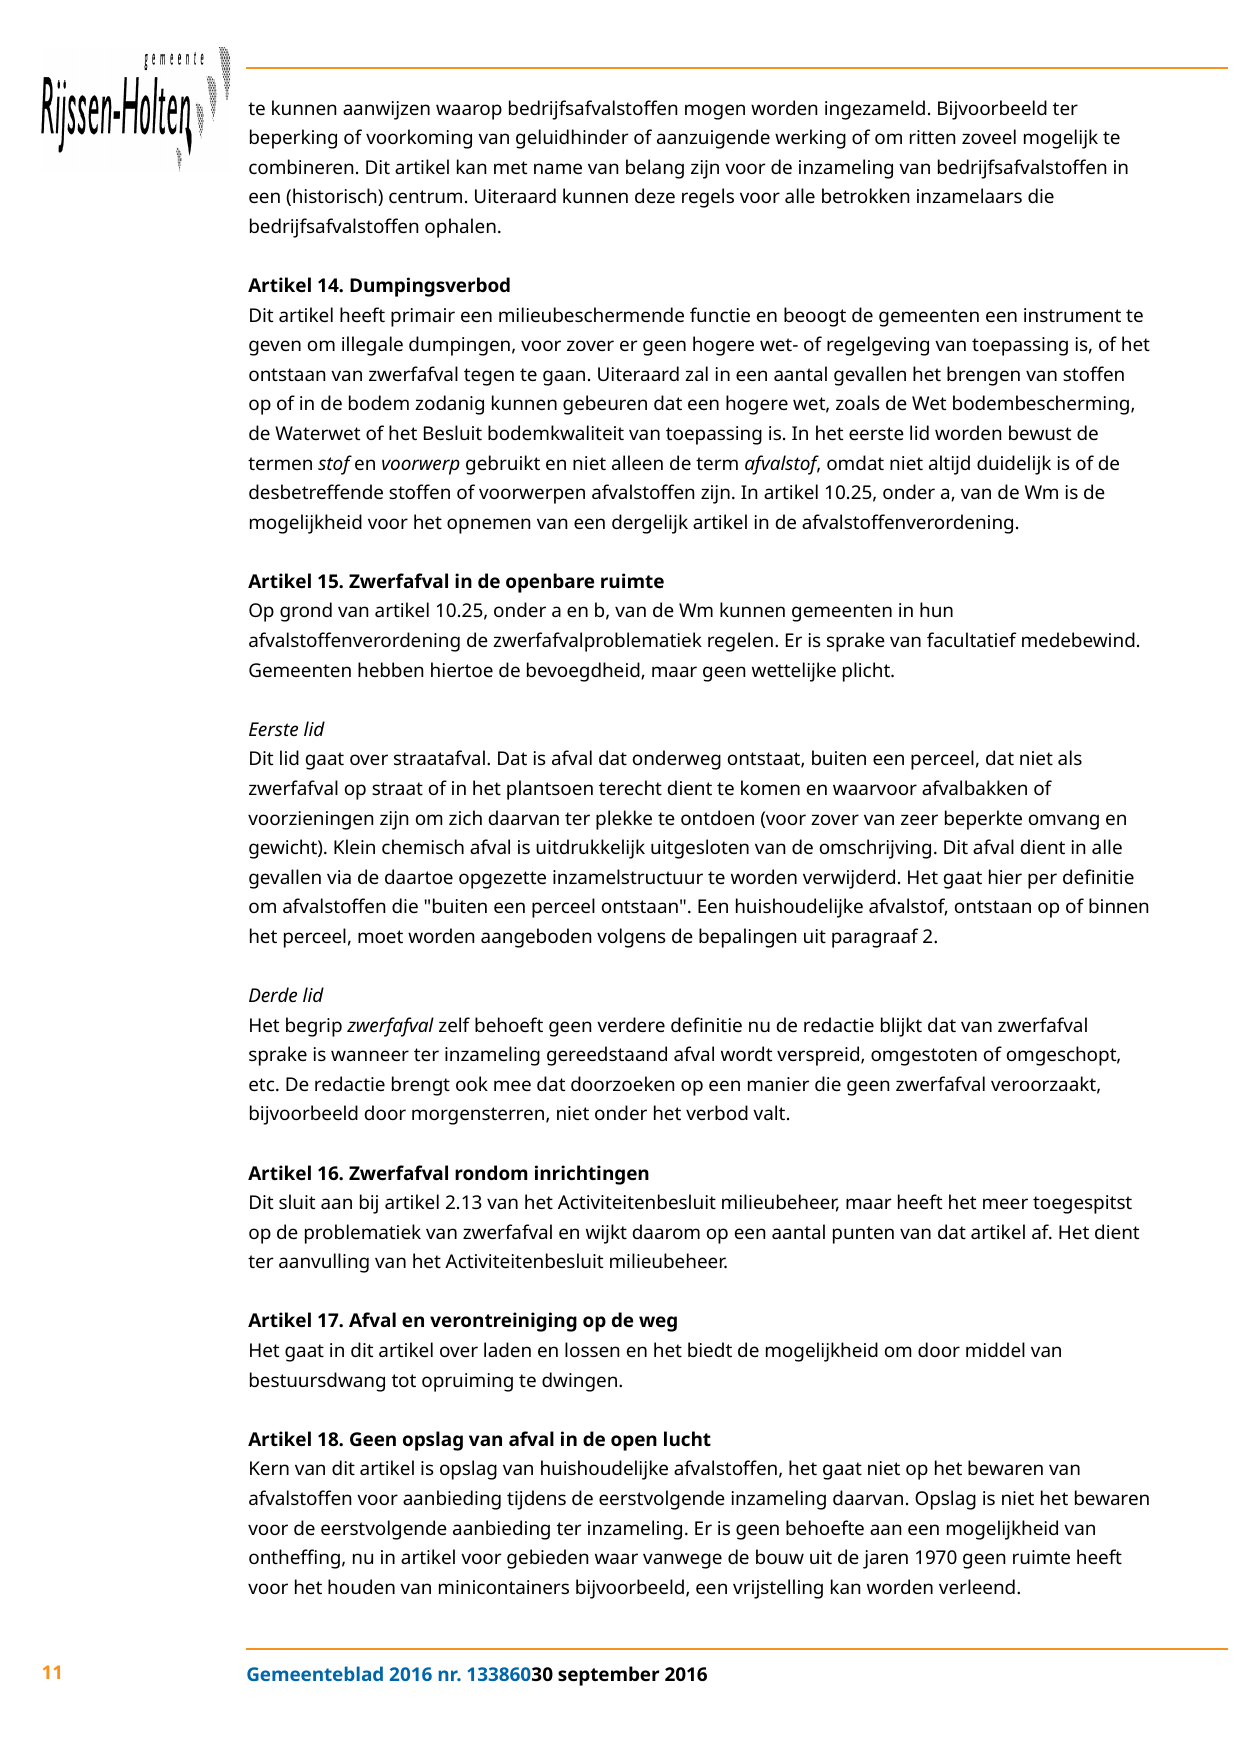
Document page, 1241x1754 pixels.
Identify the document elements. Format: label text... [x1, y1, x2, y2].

text Dit sluit aan bij artikel 2.13 van het Activiteitenbesluit milieubeheer, maar heeft het meer toegespitst op de problematiek van zwerfafval en wijkt daarom op een aantal punten van dat artikel af. Het dient ter aanvulling van het Activiteitenbesluit milieubeheer. [248, 1189, 1152, 1274]
text Derde lid [248, 982, 1152, 1008]
text Artikel 16. Zwerfafval rondom inrichtingen [248, 1160, 1152, 1186]
text te kunnen aanwijzen waarop bedrijfsafvalstoffen mogen worden ingezameld. Bijvoorbeeld ter beperking of voorkoming van geluidhinder of aanzuigende werking of om ritten zoveel mogelijk te combineren. Dit artikel kan met name van belang zijn voor de inzameling van bedrijfsafvalstoffen in een (historisch) centrum. Uiteraard kunnen deze regels voor alle betrokken inzamelaars die bedrijfsafvalstoffen ophalen. [248, 95, 1152, 239]
text Het begrip zwerfafval zelf behoeft geen verdere definitie nu de redactie blijkt dat van zwerfafval sprake is wanneer ter inzameling gereedstaand afval wordt verspreid, omgestoten of omgeschopt, etc. De redactie brengt ook mee dat doorzoeken op een manier die geen zwerfafval veroorzaakt, bijvoorbeeld door morgensterren, niet onder het verbod valt. [248, 1012, 1152, 1126]
text Het gaat in dit artikel over laden en lossen en het biedt de mogelijkheid om door middel van bestuursdwang tot opruiming te dwingen. [248, 1337, 1152, 1393]
picture [41, 47, 231, 172]
text Op grond van artikel 10.25, onder a en b, van de Wm kunnen gemeenten in hun afvalstoffenverordening de zwerfafvalproblematiek regelen. Er is sprake van facultatief medebewind. Gemeenten hebben hiertoe de bevoegdheid, maar geen wettelijke plicht. [248, 598, 1152, 683]
text Artikel 15. Zwerfafval in de openbare ruimte [248, 568, 1152, 594]
text Eerste lid [248, 716, 1152, 742]
text Artikel 14. Dumpingsverbod [248, 272, 1152, 298]
text Artikel 18. Geen opslag van afval in de open lucht [248, 1426, 1152, 1452]
text Dit artikel heeft primair een milieubeschermende functie en beoogt de gemeenten een instrument te geven om illegale dumpingen, voor zover er geen hogere wet- of regelgeving van toepassing is, of het ontstaan van zwerfafval tegen te gaan. Uiteraard zal in een aantal gevallen het brengen van stoffen op of in de bodem zodanig kunnen gebeuren dat een hogere wet, zoals de Wet bodembescherming, de Waterwet of het Besluit bodemkwaliteit van toepassing is. In het eerste lid worden bewust de termen stof en voorwerp gebruikt en niet alleen de term afvalstof, omdat niet altijd duidelijk is of de desbetreffende stoffen of voorwerpen afvalstoffen zijn. In artikel 10.25, onder a, van de Wm is de mogelijkheid voor het opnemen van een dergelijk artikel in de afvalstoffenverordening. [248, 302, 1152, 535]
text Kern van dit artikel is opslag van huishoudelijke afvalstoffen, het gaat niet op het bewaren van afvalstoffen voor aanbieding tijdens de eerstvolgende inzameling daarvan. Opslag is niet het bewaren voor de eerstvolgende aanbieding ter inzameling. Er is geen behoefte aan een mogelijkheid van ontheffing, nu in artikel voor gebieden waar vanwege de bouw uit de jaren 1970 geen ruimte heeft voor het houden van minicontainers bijvoorbeeld, een vrijstelling kan worden verleend. [248, 1456, 1152, 1600]
text Artikel 17. Afval en verontreiniging op de weg [248, 1308, 1152, 1333]
text Dit lid gaat over straatafval. Dat is afval dat onderweg ontstaat, buiten een perceel, dat niet als zwerfafval op straat of in het plantsoen terecht dient te komen en waarvoor afvalbakken of voorzieningen zijn om zich daarvan ter plekke te ontdoen (voor zover van zeer beperkte omvang en gewicht). Klein chemisch afval is uitdrukkelijk uitgesloten van de omschrijving. Dit afval dient in alle gevallen via de daartoe opgezette inzamelstructuur te worden verwijderd. Het gaat hier per definitie om afvalstoffen die "buiten een perceel ontstaan". Een huishoudelijke afvalstof, ontstaan op of binnen het perceel, moet worden aangeboden volgens de bepalingen uit paragraaf 2. [248, 746, 1152, 949]
